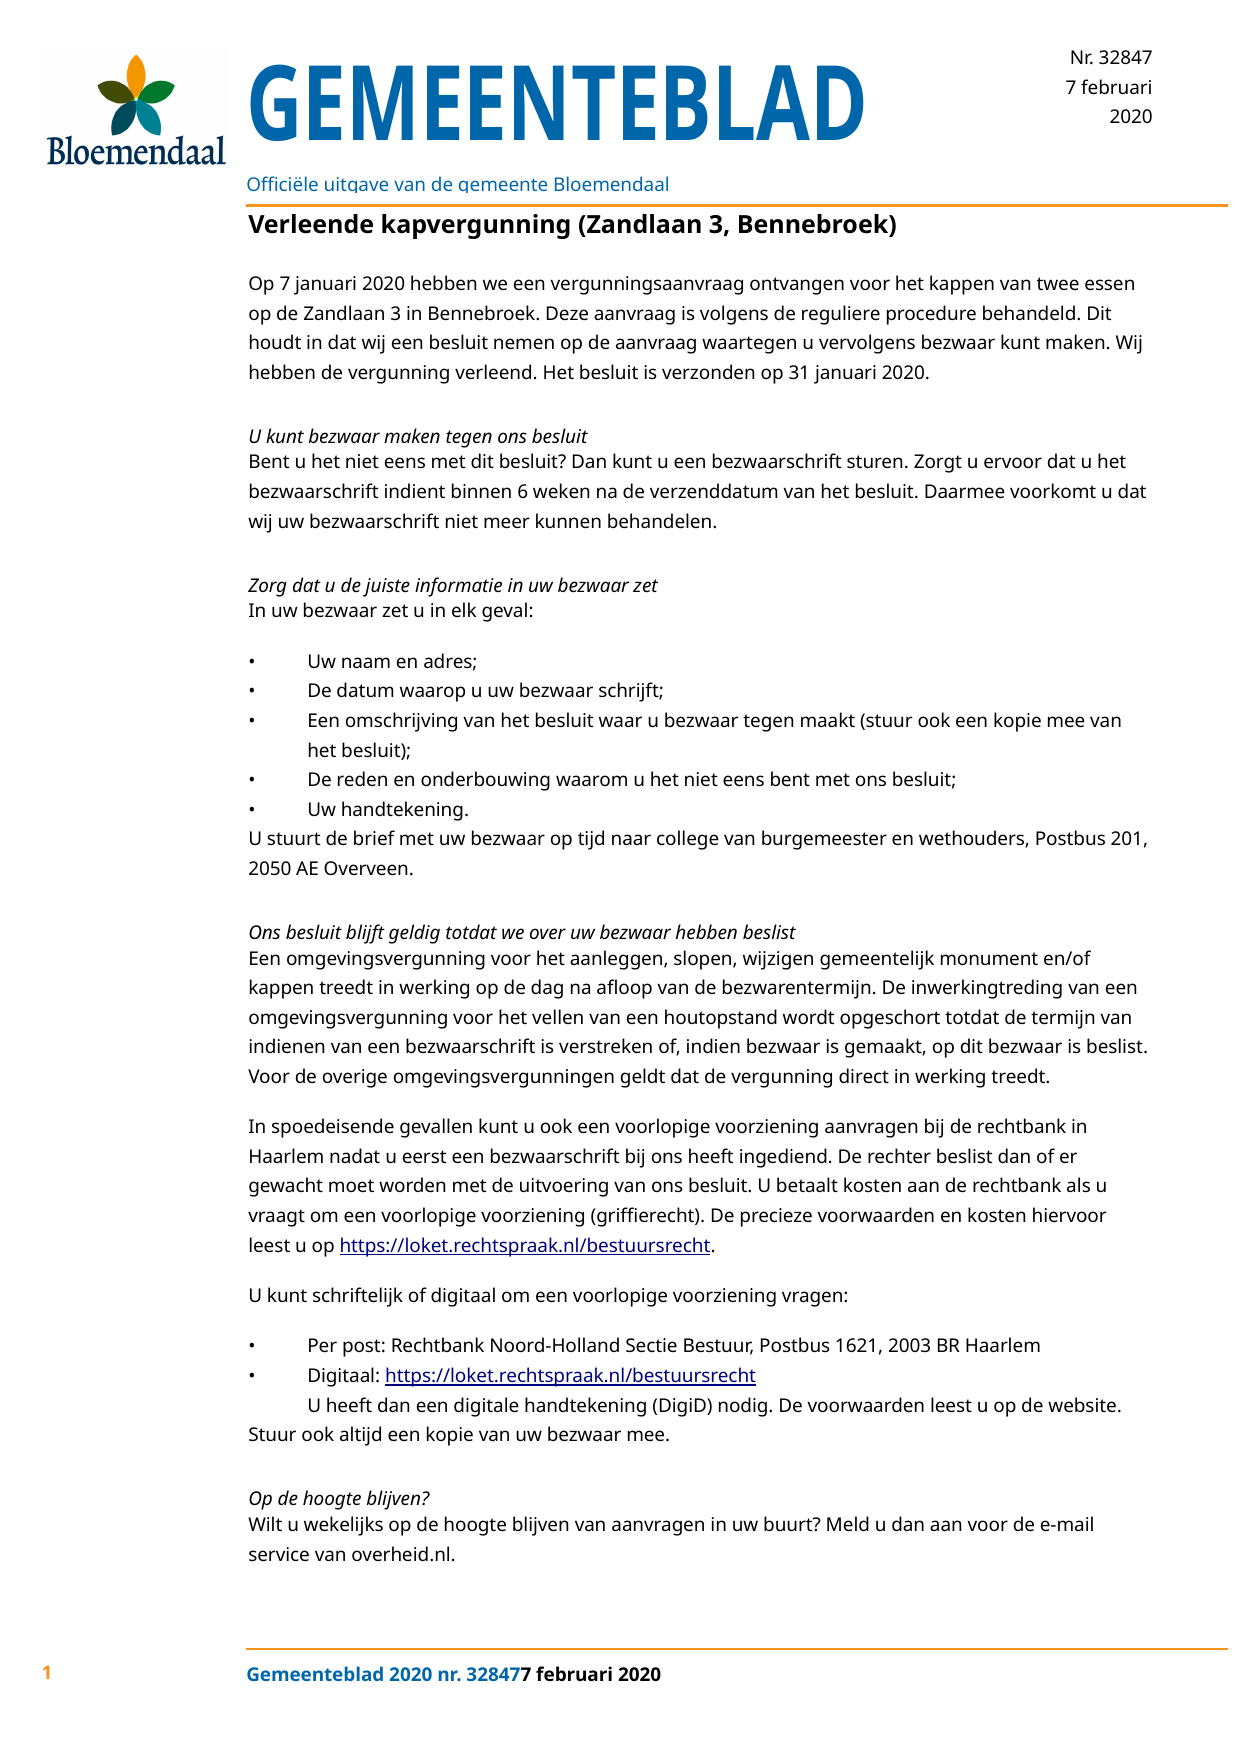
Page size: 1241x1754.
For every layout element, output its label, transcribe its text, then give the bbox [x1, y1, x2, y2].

list De datum waarop u uw bezwaar schrijft; [248, 678, 1152, 703]
list Digitaal: https://loket.rechtspraak.nl/bestuursrecht [248, 1362, 1152, 1388]
text Ons besluit blijft geldig totdat we over uw bezwaar hebben beslist [248, 919, 1152, 945]
text Een omgevingsvergunning voor het aanleggen, slopen, wijzigen gemeentelijk monument en/of kappen treedt in werking op de dag na afloop van de bezwarentermijn. De inwerkingtreding van een omgevingsvergunning voor het vellen van een houtopstand wordt opgeschort totdat de termijn van indienen van een bezwaarschrift is verstreken of, indien bezwaar is gemaakt, op dit bezwaar is beslist. Voor de overige omgevingsvergunningen geldt dat de vergunning direct in werking treedt. [248, 945, 1152, 1089]
text U kunt bezwaar maken tegen ons besluit [248, 423, 1152, 449]
text Op de hoogte blijven? [248, 1485, 1152, 1511]
list Per post: Rechtbank Noord-Holland Sectie Bestuur, Postbus 1621, 2003 BR Haarlem [248, 1333, 1152, 1358]
text Stuur ook altijd een kopie van uw bezwaar mee. [248, 1421, 1152, 1447]
list Een omschrijving van het besluit waar u bezwaar tegen maakt (stuur ook een kopie mee van het besluit); [248, 707, 1152, 762]
text Wilt u wekelijks op de hoogte blijven van aanvragen in uw buurt? Meld u dan aan voor de e-mail service van overheid.nl. [248, 1511, 1152, 1566]
list De reden en onderbouwing waarom u het niet eens bent met ons besluit; [248, 766, 1152, 792]
list Uw naam en adres; [248, 648, 1152, 674]
list U heeft dan een digitale handtekening (DigiD) nodig. De voorwaarden leest u op de website. [248, 1392, 1152, 1418]
list Uw handtekening. [248, 796, 1152, 822]
text Bent u het niet eens met dit besluit? Dan kunt u een bezwaarschrift sturen. Zorgt u ervoor dat u het bezwaarschrift indient binnen 6 weken na de verzenddatum van het besluit. Daarmee voorkomt u dat wij uw bezwaarschrift niet meer kunnen behandelen. [248, 449, 1152, 534]
picture [41, 47, 231, 172]
text U kunt schriftelijk of digitaal om een voorlopige voorziening vragen: [248, 1282, 1152, 1308]
text Verleende kapvergunning (Zandlaan 3, Bennebroek) [248, 207, 1152, 241]
text In spoedeisende gevallen kunt u ook een voorlopige voorziening aanvragen bij de rechtbank in Haarlem nadat u eerst een bezwaarschrift bij ons heeft ingediend. De rechter beslist dan of er gewacht moet worden met de uitvoering van ons besluit. U betaalt kosten aan de rechtbank als u vraagt om een voorlopige voorziening (griffierecht). De precieze voorwaarden en kosten hiervoor leest u op https://loket.rechtspraak.nl/bestuursrecht. [248, 1113, 1152, 1258]
text Zorg dat u de juiste informatie in uw bezwaar zet [248, 572, 1152, 598]
text Op 7 januari 2020 hebben we een vergunningsaanvraag ontvangen voor het kappen van twee essen op de Zandlaan 3 in Bennebroek. Deze aanvraag is volgens de reguliere procedure behandeld. Dit houdt in dat wij een besluit nemen op de aanvraag waartegen u vervolgens bezwaar kunt maken. Wij hebben de vergunning verleend. Het besluit is verzonden op 31 januari 2020. [248, 270, 1152, 385]
text U stuurt de brief met uw bezwaar op tijd naar college van burgemeester en wethouders, Postbus 201, 2050 AE Overveen. [248, 826, 1152, 881]
text In uw bezwaar zet u in elk geval: [248, 598, 1152, 623]
